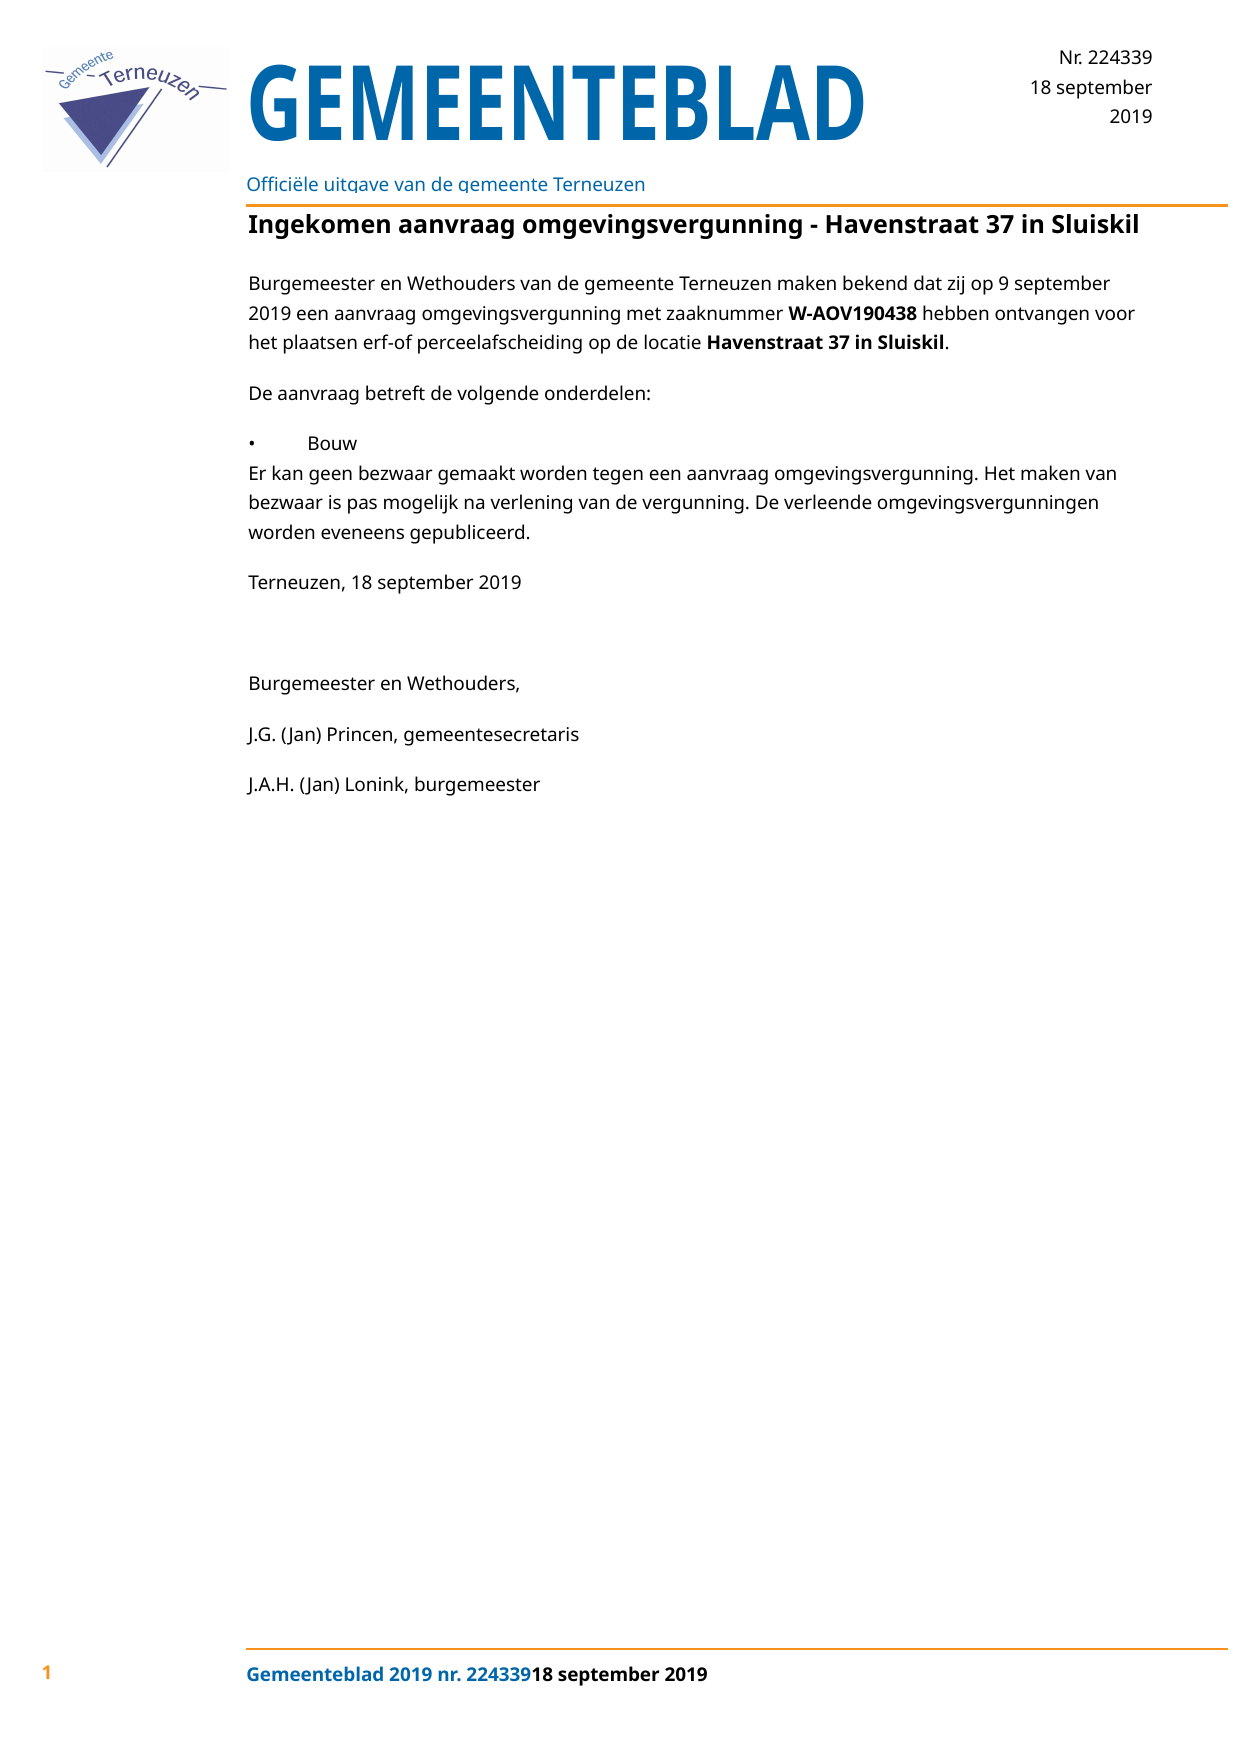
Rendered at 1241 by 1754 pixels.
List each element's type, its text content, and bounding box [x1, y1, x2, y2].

text Burgemeester en Wethouders, [248, 670, 1152, 696]
text Ingekomen aanvraag omgevingsvergunning - Havenstraat 37 in Sluiskil [248, 207, 1152, 241]
text J.A.H. (Jan) Lonink, burgemeester [248, 771, 1152, 797]
text Terneuzen, 18 september 2019 [248, 569, 1152, 595]
text Burgemeester en Wethouders van de gemeente Terneuzen maken bekend dat zij op 9 september 2019 een aanvraag omgevingsvergunning met zaaknummer W-AOV190438 hebben ontvangen voor het plaatsen erf-of perceelafscheiding op de locatie Havenstraat 37 in Sluiskil. [248, 270, 1152, 355]
picture [41, 47, 231, 172]
text De aanvraag betreft de volgende onderdelen: [248, 380, 1152, 406]
text Er kan geen bezwaar gemaakt worden tegen een aanvraag omgevingsvergunning. Het maken van bezwaar is pas mogelijk na verlening van de vergunning. De verleende omgevingsvergunningen worden eveneens gepubliceerd. [248, 460, 1152, 545]
list Bouw [248, 430, 1152, 456]
text J.G. (Jan) Princen, gemeentesecretaris [248, 721, 1152, 746]
